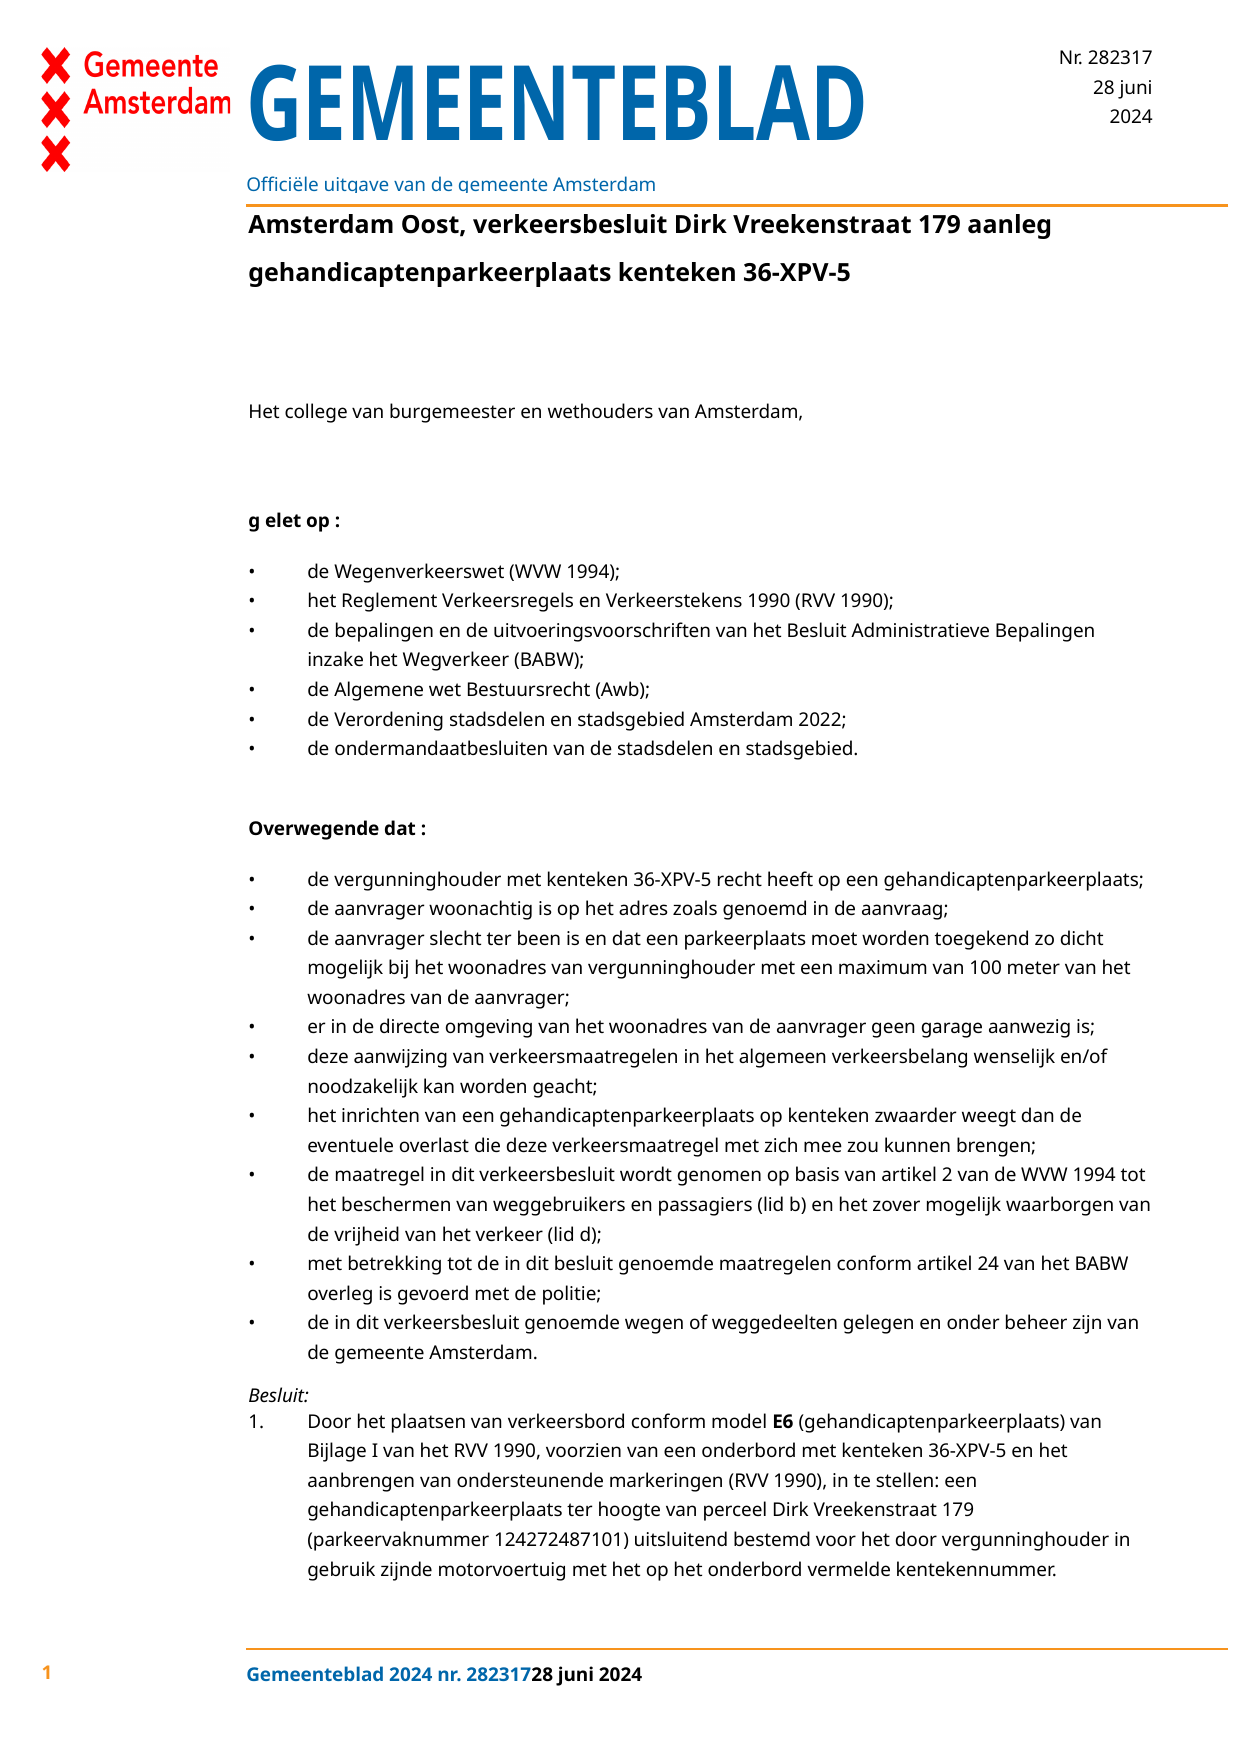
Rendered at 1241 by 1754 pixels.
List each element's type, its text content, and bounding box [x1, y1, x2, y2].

list de maatregel in dit verkeersbesluit wordt genomen op basis van artikel 2 van de WVW 1994 tot het beschermen van weggebruikers en passagiers (lid b) en het zover mogelijk waarborgen van de vrijheid van het verkeer (lid d); [248, 1162, 1152, 1246]
list het inrichten van een gehandicaptenparkeerplaats op kenteken zwaarder weegt dan de eventuele overlast die deze verkeersmaatregel met zich mee zou kunnen brengen; [248, 1102, 1152, 1158]
list er in de directe omgeving van het woonadres van de aanvrager geen garage aanwezig is; [248, 1014, 1152, 1039]
picture [41, 47, 231, 172]
list de vergunninghouder met kenteken 36-XPV-5 recht heeft op een gehandicaptenparkeerplaats; [248, 866, 1152, 891]
list de bepalingen en de uitvoeringsvoorschriften van het Besluit Administratieve Bepalingen inzake het Wegverkeer (BABW); [248, 617, 1152, 672]
list de Verordening stadsdelen en stadsgebied Amsterdam 2022; [248, 706, 1152, 731]
list deze aanwijzing van verkeersmaatregelen in het algemeen verkeersbelang wenselijk en/of noodzakelijk kan worden geacht; [248, 1043, 1152, 1098]
list de in dit verkeersbesluit genoemde wegen of weggedeelten gelegen en onder beheer zijn van de gemeente Amsterdam. [248, 1309, 1152, 1365]
list de Wegenverkeerswet (WVW 1994); [248, 558, 1152, 583]
text Besluit: [248, 1382, 1152, 1408]
text Amsterdam Oost, verkeersbesluit Dirk Vreekenstraat 179 aanleg gehandicaptenparkeerplaats kenteken 36-XPV-5 [248, 207, 1152, 288]
list de ondermandaatbesluiten van de stadsdelen en stadsgebied. [248, 735, 1152, 761]
text Het college van burgemeester en wethouders van Amsterdam, [248, 398, 1152, 423]
list Door het plaatsen van verkeersbord conform model E6 (gehandicaptenparkeerplaats) van Bijlage I van het RVV 1990, voorzien van een onderbord met kenteken 36-XPV-5 en het aanbrengen van ondersteunende markeringen (RVV 1990), in te stellen: een gehandicaptenparkeerplaats ter hoogte van perceel Dirk Vreekenstraat 179 (parkeervaknummer 124272487101) uitsluitend bestemd voor het door vergunninghouder in gebruik zijnde motorvoertuig met het op het onderbord vermelde kentekennummer. [248, 1408, 1152, 1582]
text Overwegende dat : [248, 815, 1152, 841]
list het Reglement Verkeersregels en Verkeerstekens 1990 (RVV 1990); [248, 587, 1152, 613]
list de Algemene wet Bestuursrecht (Awb); [248, 676, 1152, 702]
list de aanvrager woonachtig is op het adres zoals genoemd in de aanvraag; [248, 895, 1152, 921]
list met betrekking tot de in dit besluit genoemde maatregelen conform artikel 24 van het BABW overleg is gevoerd met de politie; [248, 1250, 1152, 1306]
text g elet op : [248, 507, 1152, 533]
list de aanvrager slecht ter been is en dat een parkeerplaats moet worden toegekend zo dicht mogelijk bij het woonadres van vergunninghouder met een maximum van 100 meter van het woonadres van de aanvrager; [248, 925, 1152, 1010]
